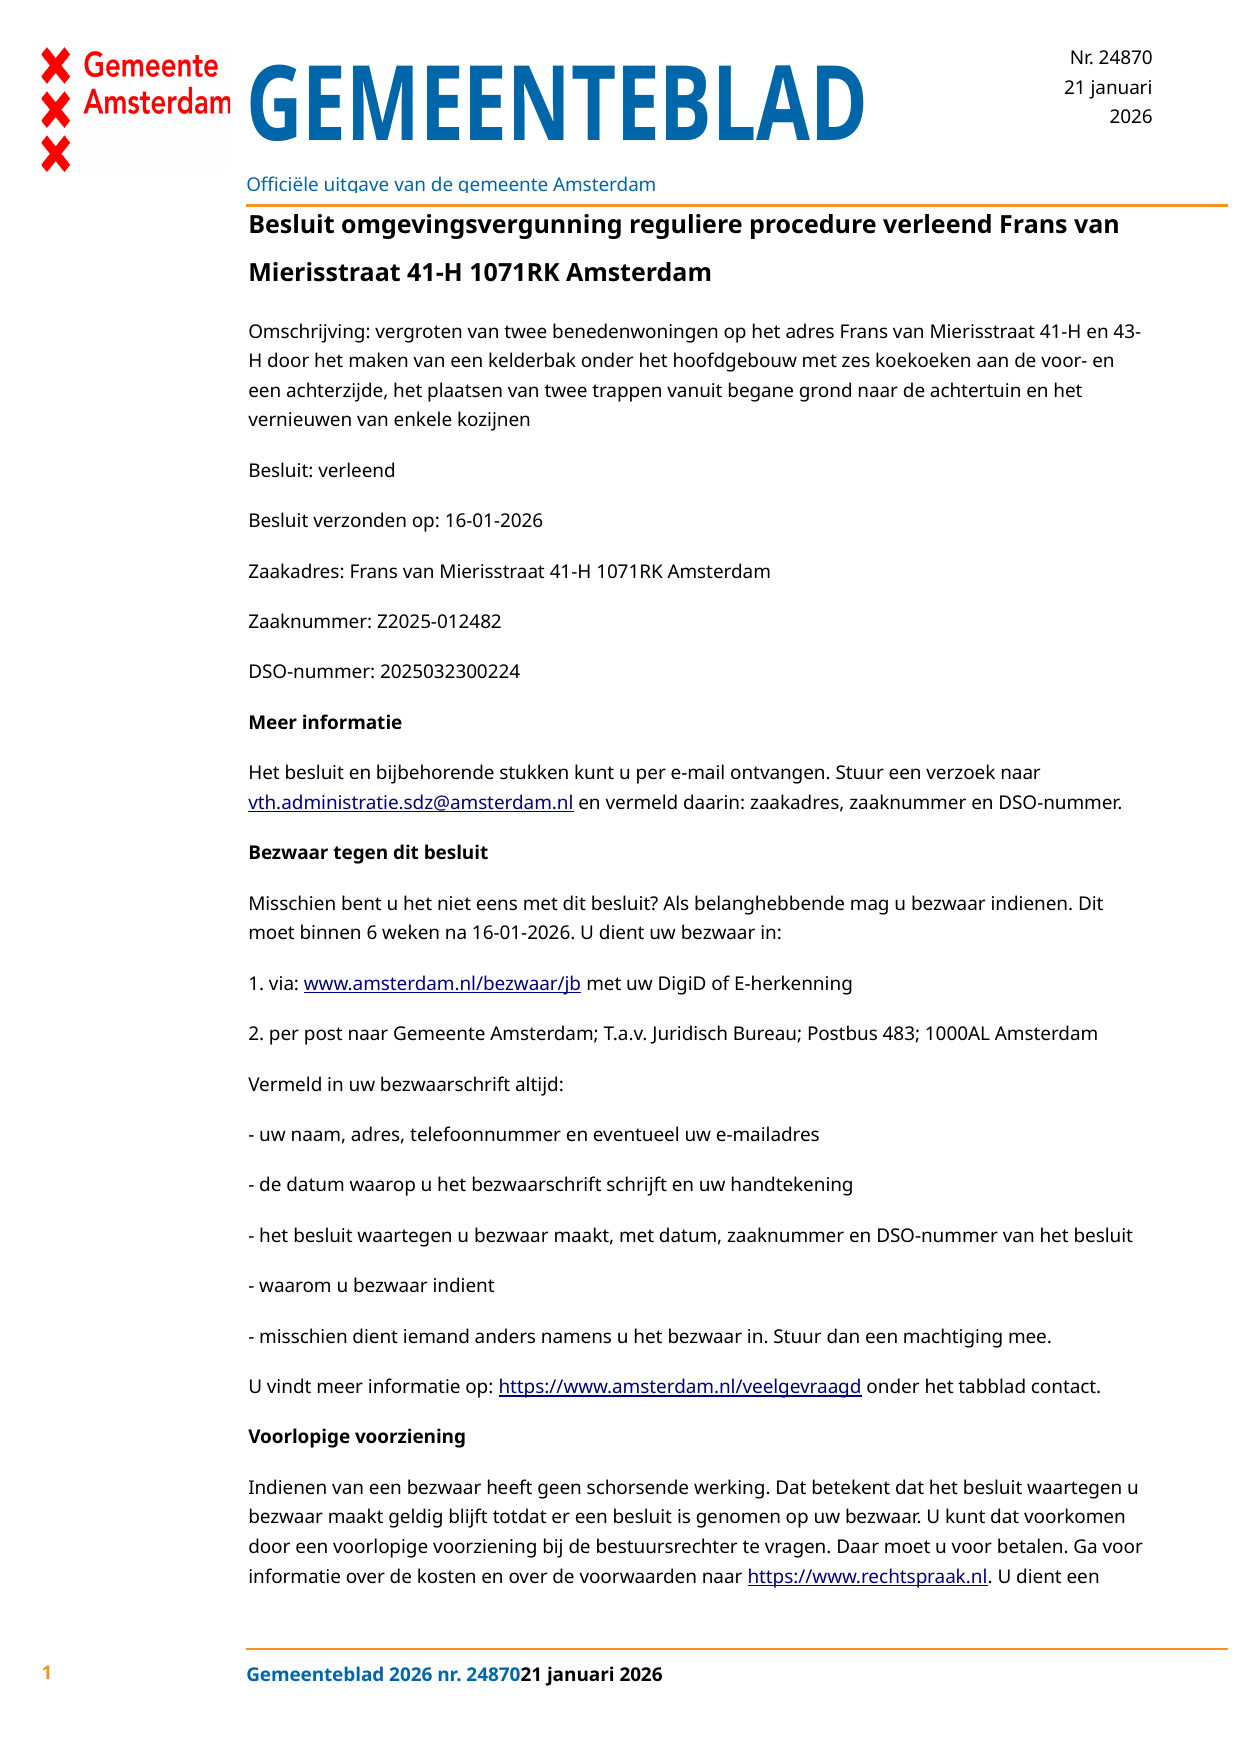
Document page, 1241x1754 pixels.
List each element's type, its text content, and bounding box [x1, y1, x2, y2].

text Besluit omgevingsvergunning reguliere procedure verleend Frans van Mierisstraat 41-H 1071RK Amsterdam [248, 207, 1152, 288]
text - de datum waarop u het bezwaarschrift schrijft en uw handtekening [248, 1172, 1152, 1197]
text Besluit verzonden op: 16-01-2026 [248, 507, 1152, 533]
text - waarom u bezwaar indient [248, 1272, 1152, 1298]
text Bezwaar tegen dit besluit [248, 839, 1152, 865]
text Misschien bent u het niet eens met dit besluit? Als belanghebbende mag u bezwaar indienen. Dit moet binnen 6 weken na 16-01-2026. U dient uw bezwaar in: [248, 890, 1152, 945]
text 1. via: www.amsterdam.nl/bezwaar/jb met uw DigiD of E-herkenning [248, 970, 1152, 996]
text Het besluit en bijbehorende stukken kunt u per e-mail ontvangen. Stuur een verzoek naar vth.administratie.sdz@amsterdam.nl en vermeld daarin: zaakadres, zaaknummer en DSO-nummer. [248, 759, 1152, 815]
text Zaaknummer: Z2025-012482 [248, 608, 1152, 634]
text Meer informatie [248, 709, 1152, 735]
text DSO-nummer: 2025032300224 [248, 659, 1152, 684]
text - uw naam, adres, telefoonnummer en eventueel uw e-mailadres [248, 1121, 1152, 1147]
text Voorlopige voorziening [248, 1424, 1152, 1449]
text Zaakadres: Frans van Mierisstraat 41-H 1071RK Amsterdam [248, 558, 1152, 584]
text Besluit: verleend [248, 457, 1152, 483]
text Omschrijving: vergroten van twee benedenwoningen op het adres Frans van Mierisstraat 41-H en 43-H door het maken van een kelderbak onder het hoofdgebouw met zes koekoeken aan de voor- en een achterzijde, het plaatsen van twee trappen vanuit begane grond naar de achtertuin en het vernieuwen van enkele kozijnen [248, 318, 1152, 432]
text Indienen van een bezwaar heeft geen schorsende werking. Dat betekent dat het besluit waartegen u bezwaar maakt geldig blijft totdat er een besluit is genomen op uw bezwaar. U kunt dat voorkomen door een voorlopige voorziening bij de bestuursrechter te vragen. Daar moet u voor betalen. Ga voor informatie over de kosten en over de voorwaarden naar https://www.rechtspraak.nl. U dient een [248, 1474, 1152, 1589]
text U vindt meer informatie op: https://www.amsterdam.nl/veelgevraagd onder het tabblad contact. [248, 1373, 1152, 1399]
text 2. per post naar Gemeente Amsterdam; T.a.v. Juridisch Bureau; Postbus 483; 1000AL Amsterdam [248, 1020, 1152, 1046]
text - misschien dient iemand anders namens u het bezwaar in. Stuur dan een machtiging mee. [248, 1323, 1152, 1349]
text - het besluit waartegen u bezwaar maakt, met datum, zaaknummer en DSO-nummer van het besluit [248, 1222, 1152, 1248]
text Vermeld in uw bezwaarschrift altijd: [248, 1071, 1152, 1097]
picture [41, 47, 231, 172]
